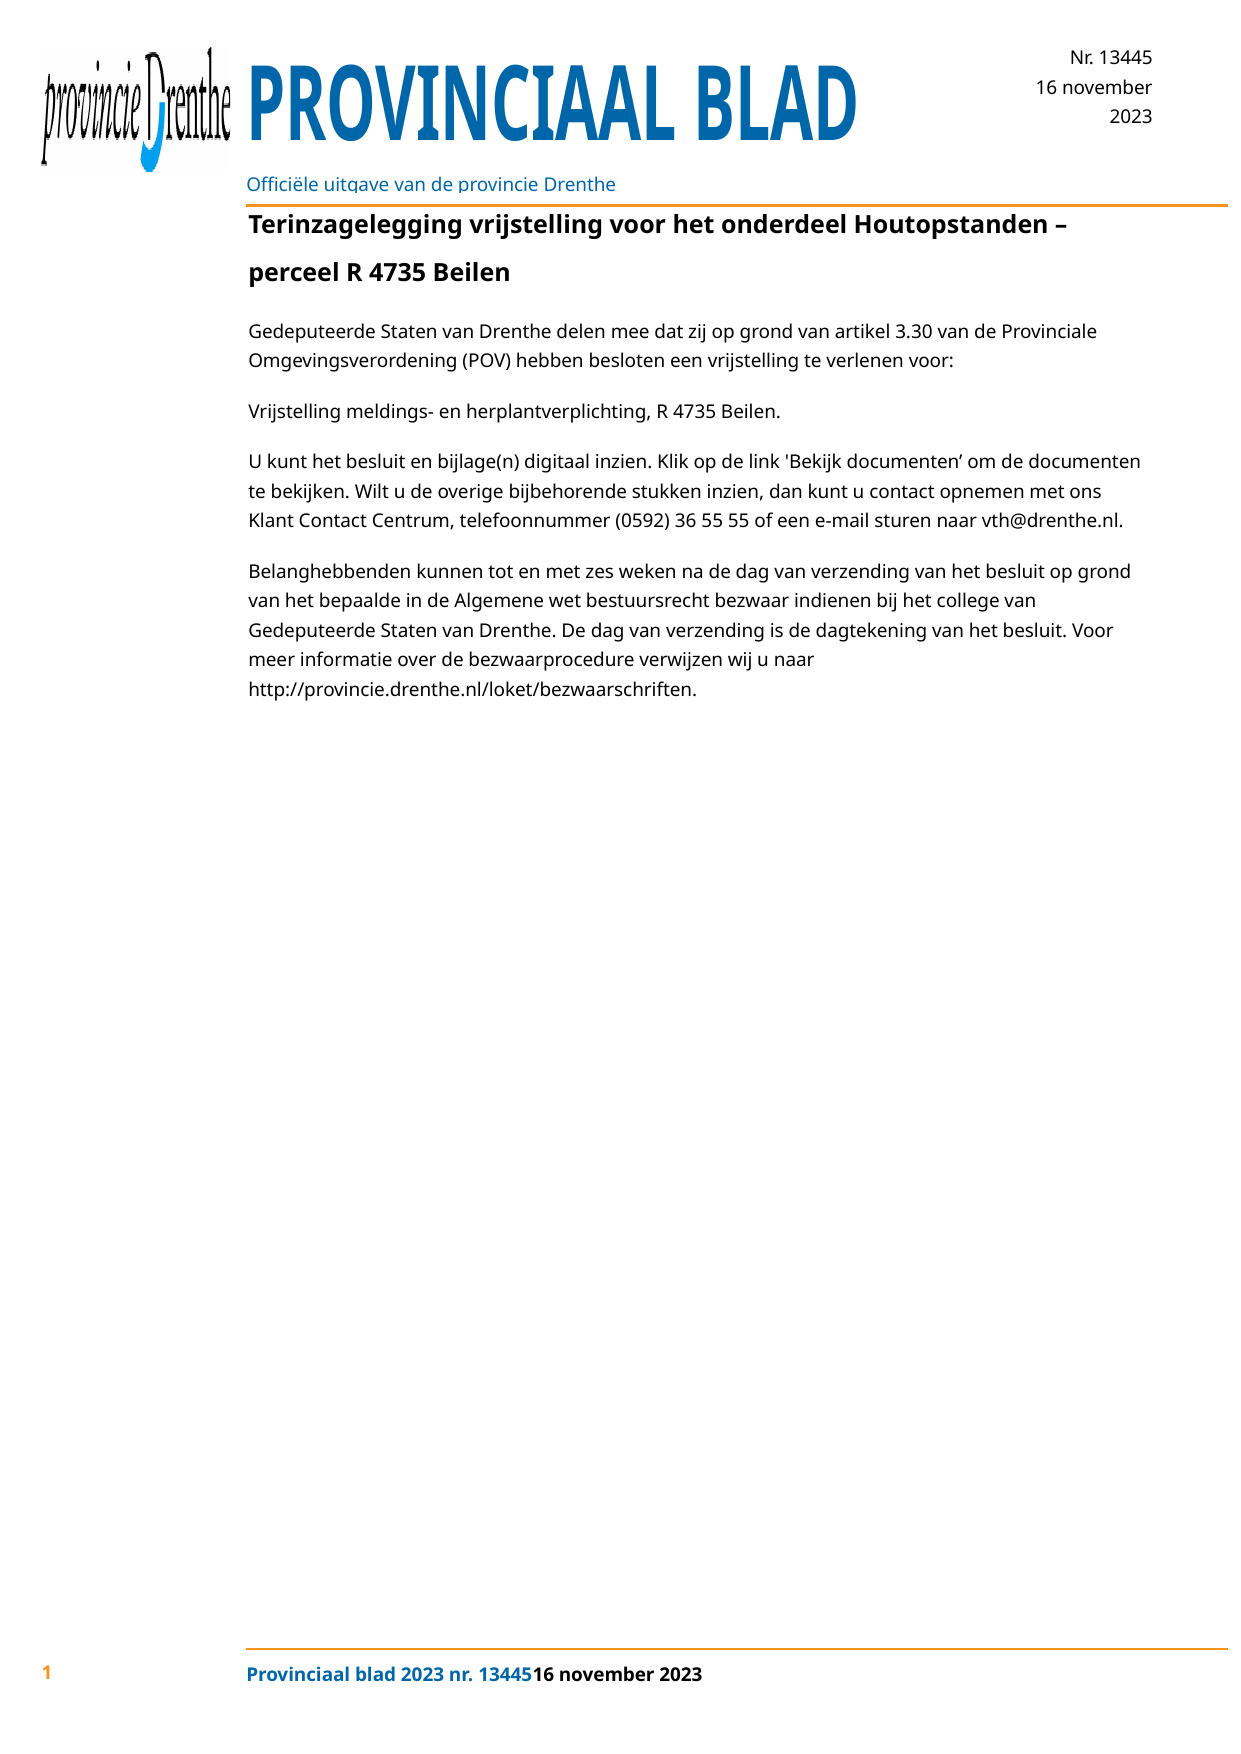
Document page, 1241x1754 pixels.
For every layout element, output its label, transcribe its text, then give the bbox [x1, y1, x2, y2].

picture [41, 47, 231, 172]
text Terinzagelegging vrijstelling voor het onderdeel Houtopstanden – perceel R 4735 Beilen [248, 207, 1152, 288]
text Belanghebbenden kunnen tot en met zes weken na de dag van verzending van het besluit op grond van het bepaalde in de Algemene wet bestuursrecht bezwaar indienen bij het college van Gedeputeerde Staten van Drenthe. De dag van verzending is de dagtekening van het besluit. Voor meer informatie over de bezwaarprocedure verwijzen wij u naar http://provincie.drenthe.nl/loket/bezwaarschriften. [248, 558, 1152, 702]
text Gedeputeerde Staten van Drenthe delen mee dat zij op grond van artikel 3.30 van de Provinciale Omgevingsverordening (POV) hebben besloten een vrijstelling te verlenen voor: [248, 318, 1152, 373]
text U kunt het besluit en bijlage(n) digitaal inzien. Klik op de link 'Bekijk documenten’ om de documenten te bekijken. Wilt u de overige bijbehorende stukken inzien, dan kunt u contact opnemen met ons Klant Contact Centrum, telefoonnummer (0592) 36 55 55 of een e-mail sturen naar vth@drenthe.nl. [248, 448, 1152, 533]
text Vrijstelling meldings- en herplantverplichting, R 4735 Beilen. [248, 398, 1152, 424]
